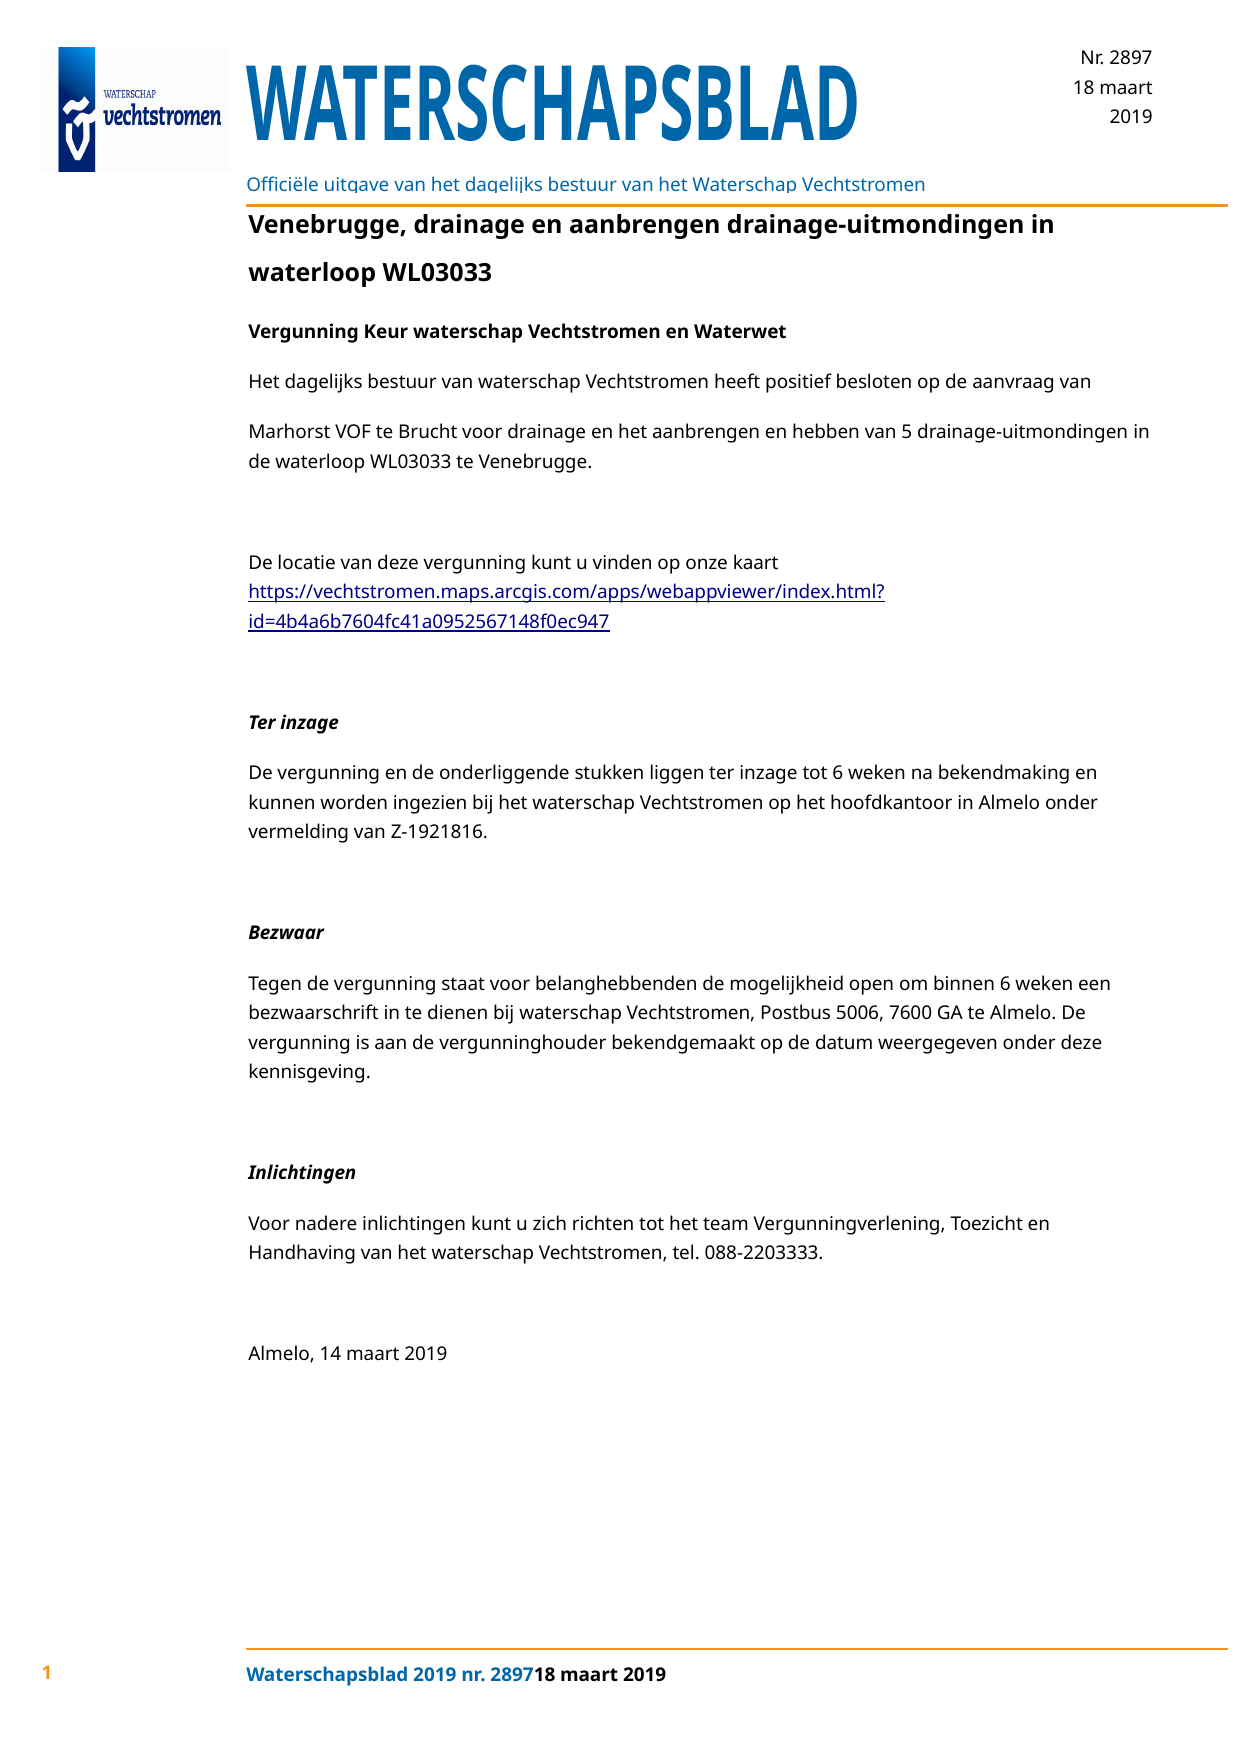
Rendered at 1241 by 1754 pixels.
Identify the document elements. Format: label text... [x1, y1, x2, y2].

text Venebrugge, drainage en aanbrengen drainage-uitmondingen in waterloop WL03033 [248, 207, 1152, 288]
text Bezwaar [248, 919, 1152, 945]
text Het dagelijks bestuur van waterschap Vechtstromen heeft positief besloten op de aanvraag van [248, 368, 1152, 394]
text Vergunning Keur waterschap Vechtstromen en Waterwet [248, 318, 1152, 344]
text Marhorst VOF te Brucht voor drainage en het aanbrengen en hebben van 5 drainage-uitmondingen in de waterloop WL03033 te Venebrugge. [248, 419, 1152, 474]
text Tegen de vergunning staat voor belanghebbenden de mogelijkheid open om binnen 6 weken een bezwaarschrift in te dienen bij waterschap Vechtstromen, Postbus 5006, 7600 GA te Almelo. De vergunning is aan de vergunninghouder bekendgemaakt op de datum weergegeven onder deze kennisgeving. [248, 970, 1152, 1084]
text Almelo, 14 maart 2019 [248, 1340, 1152, 1366]
text Voor nadere inlichtingen kunt u zich richten tot het team Vergunningverlening, Toezicht en Handhaving van het waterschap Vechtstromen, tel. 088-2203333. [248, 1210, 1152, 1265]
text Ter inzage [248, 709, 1152, 735]
picture [41, 47, 231, 172]
text De vergunning en de onderliggende stukken liggen ter inzage tot 6 weken na bekendmaking en kunnen worden ingezien bij het waterschap Vechtstromen op het hoofdkantoor in Almelo onder vermelding van Z-1921816. [248, 759, 1152, 844]
text De locatie van deze vergunning kunt u vinden op onze kaart https://vechtstromen.maps.arcgis.com/apps/webappviewer/index.html?id=4b4a6b7604fc41a0952567148f0ec947 [248, 549, 1152, 634]
text Inlichtingen [248, 1159, 1152, 1185]
